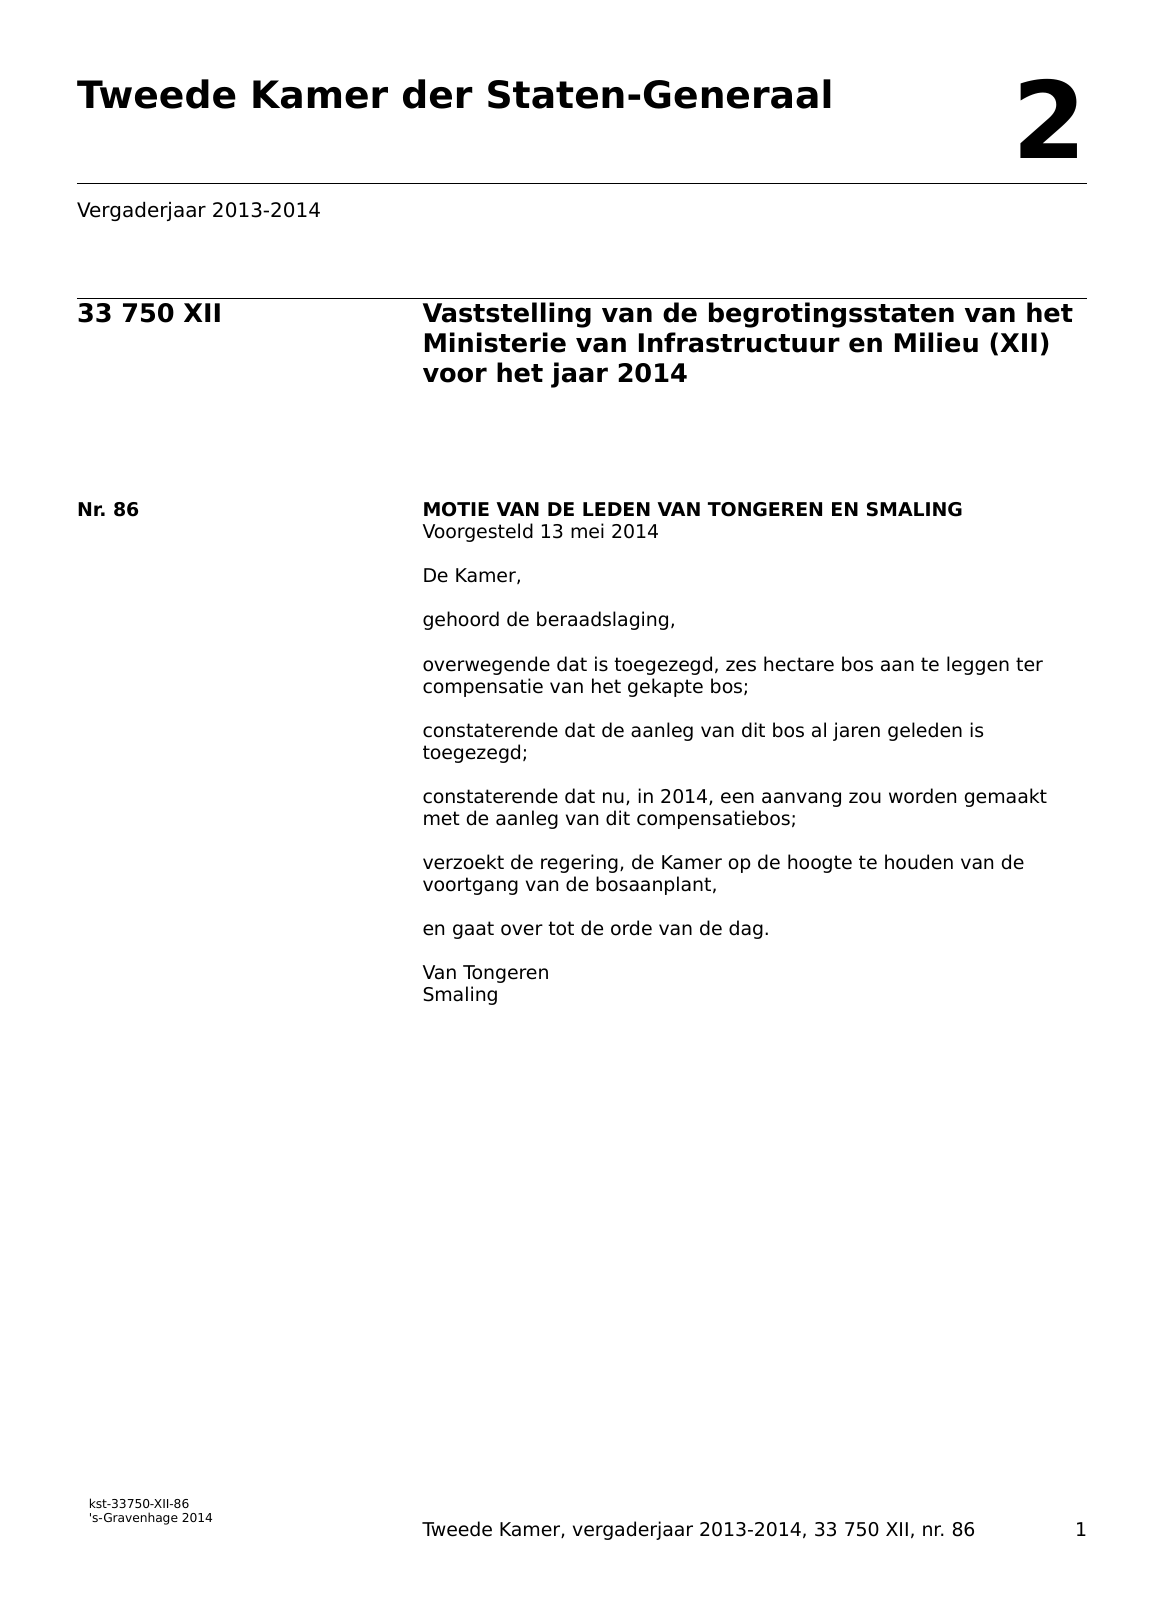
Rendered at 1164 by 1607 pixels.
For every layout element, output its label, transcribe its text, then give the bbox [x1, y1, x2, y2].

table_header 2 [886, 59, 1087, 183]
subtitle Nr. 86 MOTIE VAN DE LEDEN VAN TONGEREN EN SMALING [77, 499, 1087, 521]
table_header Tweede Kamer der Staten-Generaal [77, 59, 886, 183]
text Van Tongeren [422, 962, 1087, 984]
table_cell Vergaderjaar 2013-2014 [77, 184, 1087, 298]
text verzoekt de regering, de Kamer op de hoogte te houden van de voortgang van de bosaanplant, [422, 852, 1087, 896]
subtitle 33 750 XII Vaststelling van de begrotingsstaten van het Ministerie van Infrastructuur en Milieu (XII) voor het jaar 2014 [77, 299, 1087, 388]
text overwegende dat is toegezegd, zes hectare bos aan te leggen ter compensatie van het gekapte bos; [422, 653, 1087, 697]
text kst-33750-XII-86 [88, 1497, 323, 1511]
text constaterende dat nu, in 2014, een aanvang zou worden gemaakt met de aanleg van dit compensatiebos; [422, 786, 1087, 830]
text en gaat over tot de orde van de dag. [422, 918, 1087, 940]
text De Kamer, [422, 565, 1087, 587]
text Smaling [422, 984, 1087, 1006]
text 's-Gravenhage 2014 [88, 1511, 323, 1525]
text Voorgesteld 13 mei 2014 [422, 521, 1087, 543]
text gehoord de beraadslaging, [422, 609, 1087, 631]
text constaterende dat de aanleg van dit bos al jaren geleden is toegezegd; [422, 720, 1087, 764]
